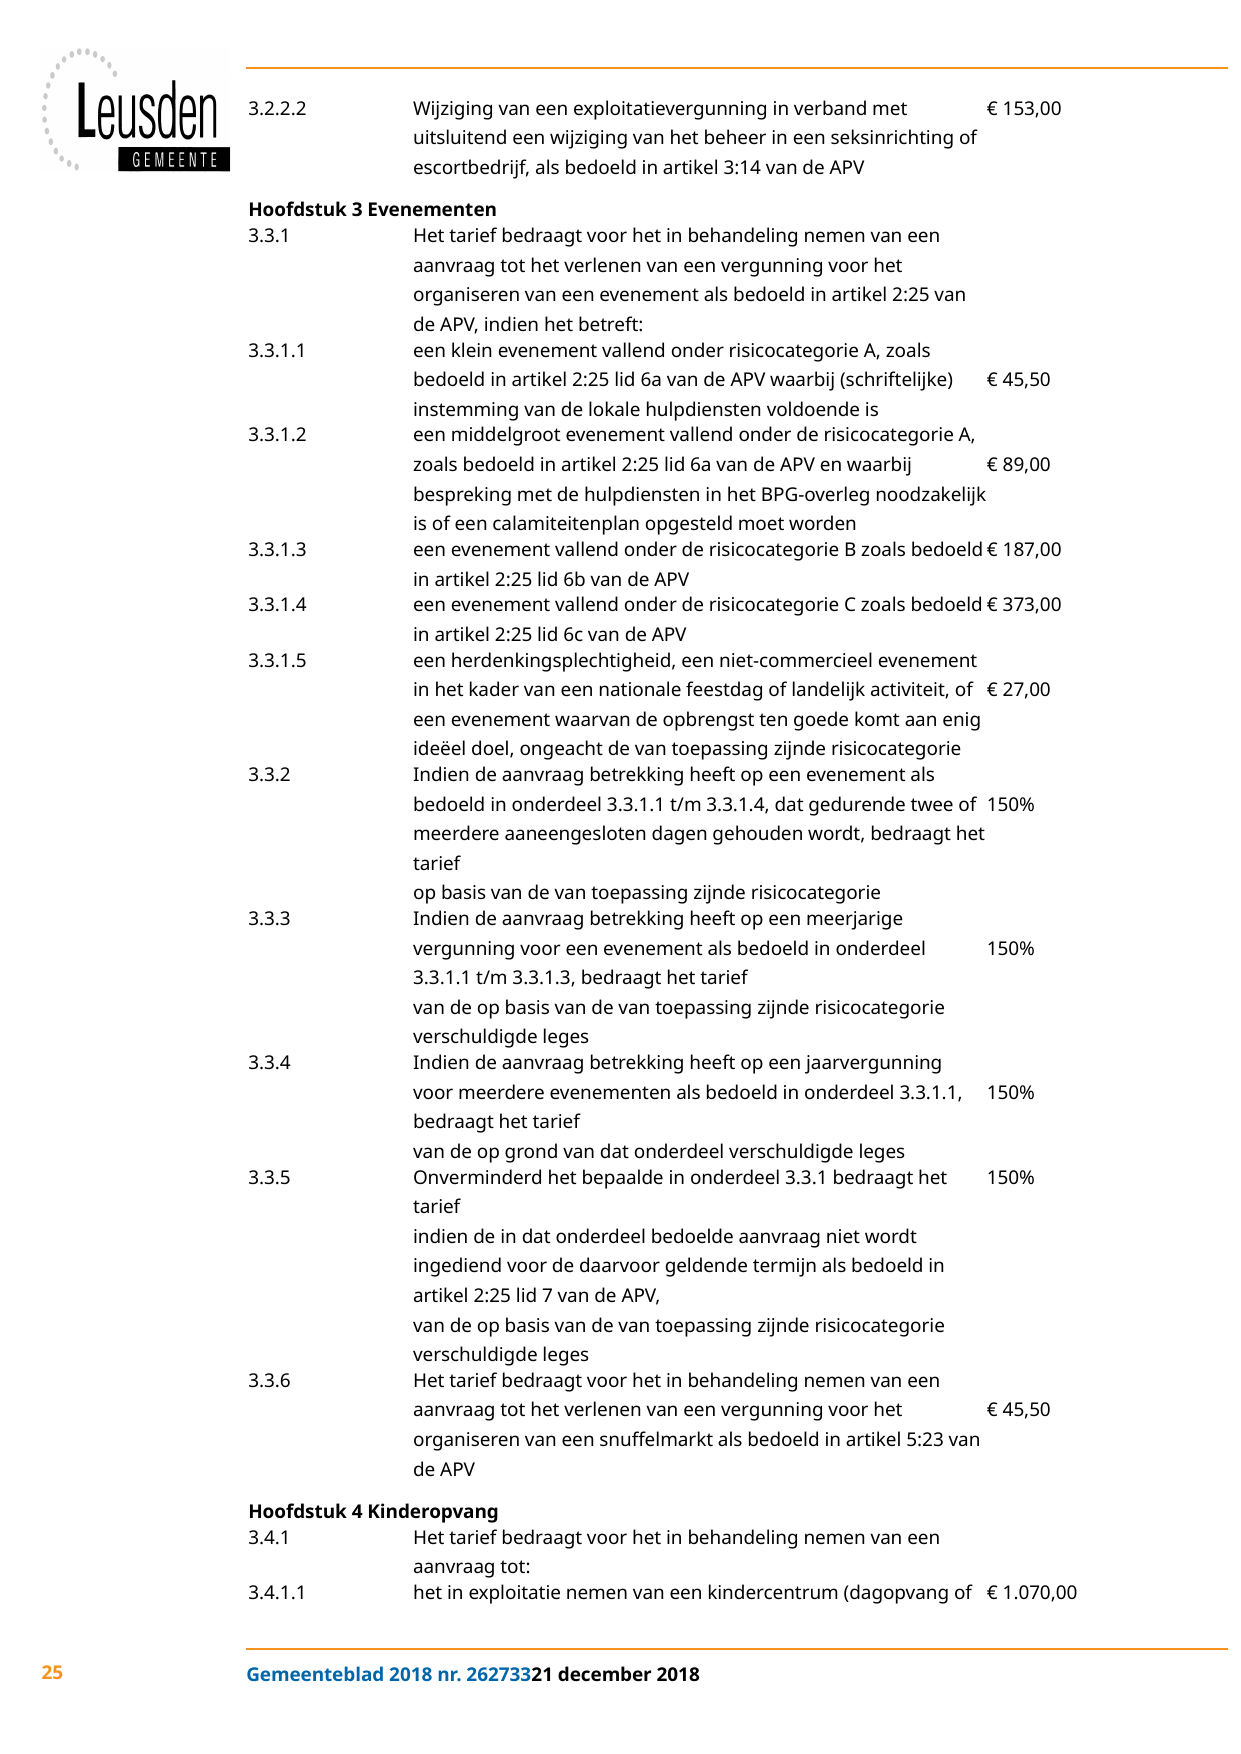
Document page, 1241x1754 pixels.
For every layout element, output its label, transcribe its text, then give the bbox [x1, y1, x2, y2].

table_cell 150% [987, 761, 1152, 905]
table_cell 150% [987, 905, 1152, 1049]
table_cell Indien de aanvraag betrekking heeft op een jaarvergunning voor meerdere evenementen als bedoeld in onderdeel 3.3.1.1, bedraagt het tarief van de op grond van dat onderdeel verschuldigde leges [413, 1049, 987, 1164]
table_header [987, 222, 1152, 337]
table_cell € 187,00 [987, 536, 1152, 591]
table_cell € 27,00 [987, 647, 1152, 761]
table_cell een middelgroot evenement vallend onder de risicocategorie A, zoals bedoeld in artikel 2:25 lid 6a van de APV en waarbij bespreking met de hulpdiensten in het BPG-overleg noodzakelijk is of een calamiteitenplan opgesteld moet worden [413, 422, 987, 536]
table_cell het in exploitatie nemen van een kindercentrum (dagopvang of [413, 1580, 987, 1605]
table_cell 3.2.2.2 [248, 95, 413, 180]
text Hoofdstuk 4 Kinderopvang [248, 1498, 1152, 1524]
table_cell Onverminderd het bepaalde in onderdeel 3.3.1 bedraagt het tarief indien de in dat onderdeel bedoelde aanvraag niet wordt ingediend voor de daarvoor geldende termijn als bedoeld in artikel 2:25 lid 7 van de APV, van de op basis van de van toepassing zijnde risicocategorie verschuldigde leges [413, 1164, 987, 1367]
table_cell een evenement vallend onder de risicocategorie B zoals bedoeld in artikel 2:25 lid 6b van de APV [413, 536, 987, 591]
table_cell € 373,00 [987, 591, 1152, 647]
table_cell 150% [987, 1049, 1152, 1164]
table_cell € 45,50 [987, 337, 1152, 422]
table_cell 3.3.1.1 [248, 337, 413, 422]
table_cell een herdenkingsplechtigheid, een niet-commercieel evenement in het kader van een nationale feestdag of landelijk activiteit, of een evenement waarvan de opbrengst ten goede komt aan enig ideëel doel, ongeacht de van toepassing zijnde risicocategorie [413, 647, 987, 761]
table_cell 3.3.6 [248, 1367, 413, 1482]
table_header 3.3.1 [248, 222, 413, 337]
table_header 3.4.1 [248, 1524, 413, 1579]
table_header Het tarief bedraagt voor het in behandeling nemen van een aanvraag tot: [413, 1524, 987, 1579]
table_header [987, 1524, 1152, 1579]
table_cell 3.3.1.3 [248, 536, 413, 591]
table_cell 3.3.3 [248, 905, 413, 1049]
table_cell 150% [987, 1164, 1152, 1367]
table_header Het tarief bedraagt voor het in behandeling nemen van een aanvraag tot het verlenen van een vergunning voor het organiseren van een evenement als bedoeld in artikel 2:25 van de APV, indien het betreft: [413, 222, 987, 337]
table_cell een evenement vallend onder de risicocategorie C zoals bedoeld in artikel 2:25 lid 6c van de APV [413, 591, 987, 647]
table_cell Indien de aanvraag betrekking heeft op een evenement als bedoeld in onderdeel 3.3.1.1 t/m 3.3.1.4, dat gedurende twee of meerdere aaneengesloten dagen gehouden wordt, bedraagt het tarief op basis van de van toepassing zijnde risicocategorie [413, 761, 987, 905]
table_cell Indien de aanvraag betrekking heeft op een meerjarige vergunning voor een evenement als bedoeld in onderdeel 3.3.1.1 t/m 3.3.1.3, bedraagt het tarief van de op basis van de van toepassing zijnde risicocategorie verschuldigde leges [413, 905, 987, 1049]
table_cell € 153,00 [987, 95, 1152, 180]
table_cell 3.3.5 [248, 1164, 413, 1367]
table_cell 3.3.1.5 [248, 647, 413, 761]
table_cell € 45,50 [987, 1367, 1152, 1482]
table_cell 3.3.1.2 [248, 422, 413, 536]
table_cell € 89,00 [987, 422, 1152, 536]
table_cell Wijziging van een exploitatievergunning in verband met uitsluitend een wijziging van het beheer in een seksinrichting of escortbedrijf, als bedoeld in artikel 3:14 van de APV [413, 95, 987, 180]
table_cell € 1.070,00 [987, 1580, 1152, 1605]
table_cell 3.4.1.1 [248, 1580, 413, 1605]
table_cell een klein evenement vallend onder risicocategorie A, zoals bedoeld in artikel 2:25 lid 6a van de APV waarbij (schriftelijke) instemming van de lokale hulpdiensten voldoende is [413, 337, 987, 422]
table_cell 3.3.1.4 [248, 591, 413, 647]
table_cell 3.3.2 [248, 761, 413, 905]
table_cell 3.3.4 [248, 1049, 413, 1164]
picture [41, 47, 231, 172]
table_cell Het tarief bedraagt voor het in behandeling nemen van een aanvraag tot het verlenen van een vergunning voor het organiseren van een snuffelmarkt als bedoeld in artikel 5:23 van de APV [413, 1367, 987, 1482]
text Hoofdstuk 3 Evenementen [248, 196, 1152, 222]
